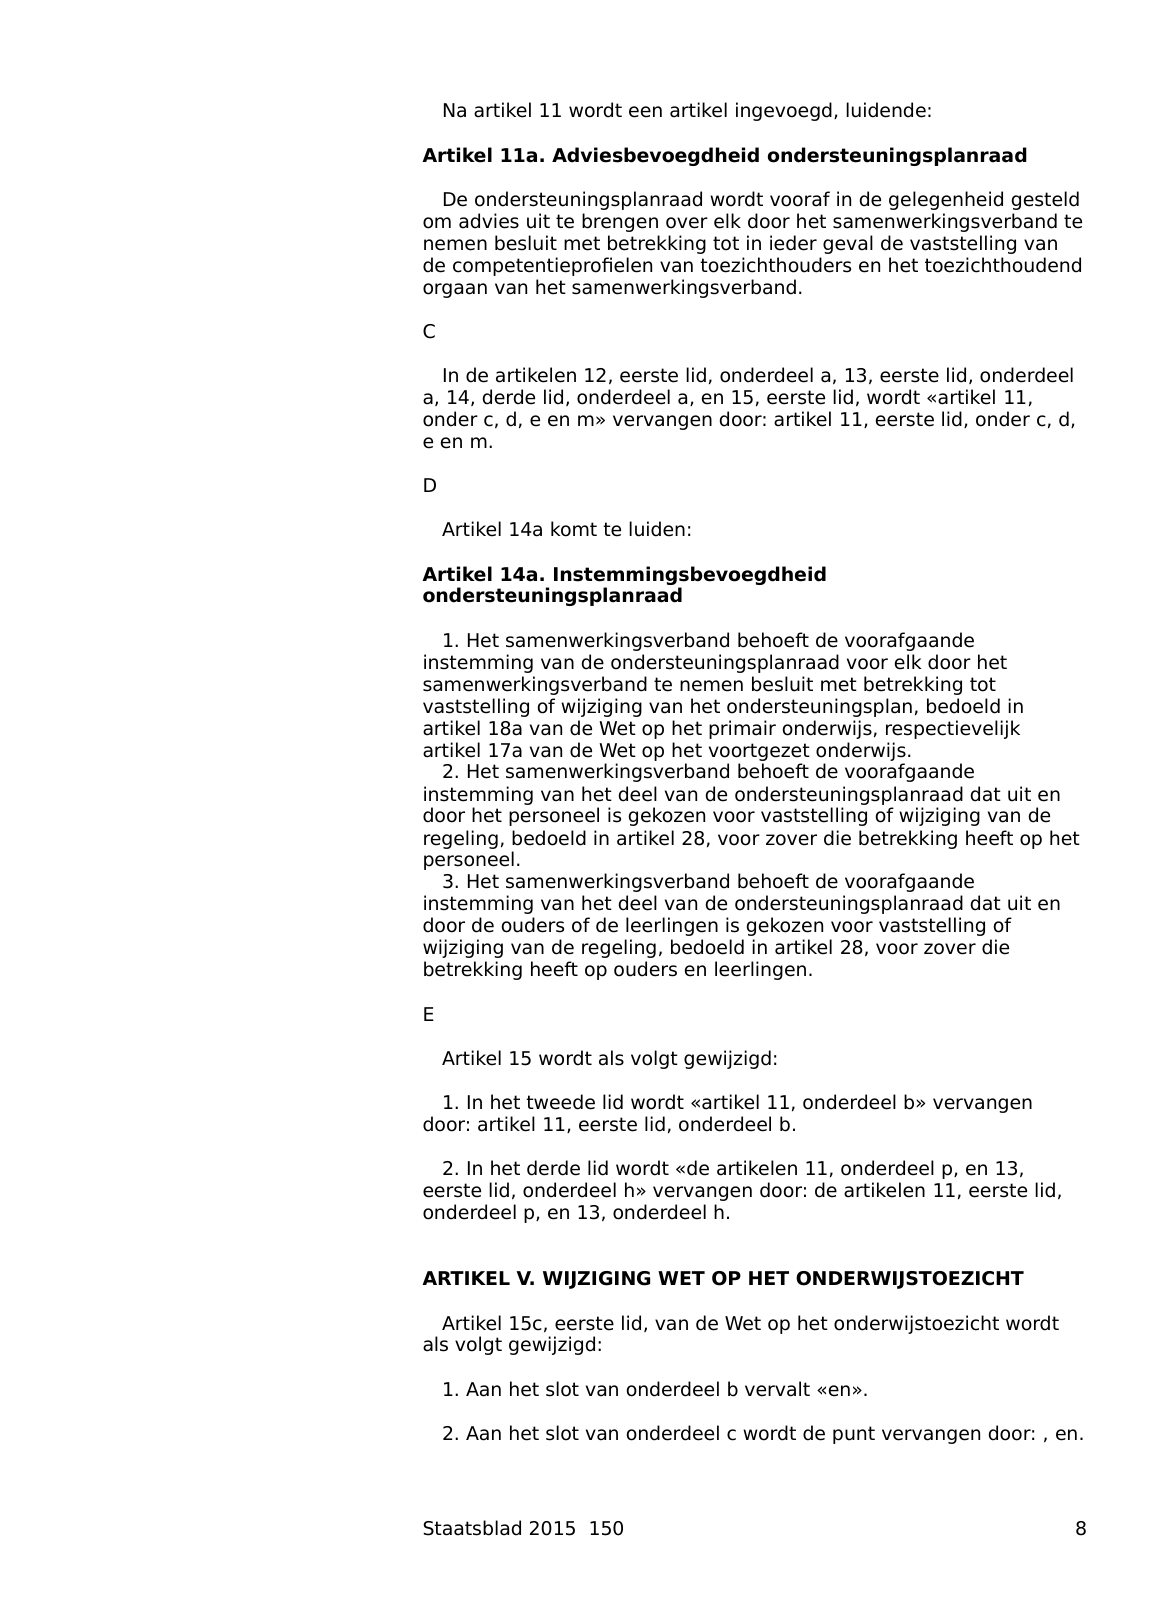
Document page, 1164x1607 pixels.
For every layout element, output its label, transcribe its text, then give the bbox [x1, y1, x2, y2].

text In de artikelen 12, eerste lid, onderdeel a, 13, eerste lid, onderdeel a, 14, derde lid, onderdeel a, en 15, eerste lid, wordt «artikel 11, onder c, d, e en m» vervangen door: artikel 11, eerste lid, onder c, d, e en m. [422, 365, 1087, 453]
text 3. Het samenwerkingsverband behoeft de voorafgaande instemming van het deel van de ondersteuningsplanraad dat uit en door de ouders of de leerlingen is gekozen voor vaststelling of wijziging van de regeling, bedoeld in artikel 28, voor zover die betrekking heeft op ouders en leerlingen. [422, 871, 1087, 981]
text D [422, 475, 1087, 497]
text 1. In het tweede lid wordt «artikel 11, onderdeel b» vervangen door: artikel 11, eerste lid, onderdeel b. [422, 1092, 1087, 1136]
text Artikel 14a komt te luiden: [422, 519, 1087, 541]
text 2. Het samenwerkingsverband behoeft de voorafgaande instemming van het deel van de ondersteuningsplanraad dat uit en door het personeel is gekozen voor vaststelling of wijziging van de regeling, bedoeld in artikel 28, voor zover die betrekking heeft op het personeel. [422, 761, 1087, 871]
text E [422, 1003, 1087, 1025]
text 2. Aan het slot van onderdeel c wordt de punt vervangen door: , en. [422, 1423, 1087, 1445]
subtitle Artikel 11a. Adviesbevoegdheid ondersteuningsplanraad [422, 144, 1087, 167]
text C [422, 321, 1087, 343]
subtitle Artikel 14a. Instemmingsbevoegdheid ondersteuningsplanraad [422, 563, 1087, 607]
subtitle ARTIKEL V. WIJZIGING WET OP HET ONDERWIJSTOEZICHT [422, 1268, 1087, 1290]
text 1. Het samenwerkingsverband behoeft de voorafgaande instemming van de ondersteuningsplanraad voor elk door het samenwerkingsverband te nemen besluit met betrekking tot vaststelling of wijziging van het ondersteuningsplan, bedoeld in artikel 18a van de Wet op het primair onderwijs, respectievelijk artikel 17a van de Wet op het voortgezet onderwijs. [422, 629, 1087, 761]
text 2. In het derde lid wordt «de artikelen 11, onderdeel p, en 13, eerste lid, onderdeel h» vervangen door: de artikelen 11, eerste lid, onderdeel p, en 13, onderdeel h. [422, 1158, 1087, 1224]
text 1. Aan het slot van onderdeel b vervalt «en». [422, 1378, 1087, 1401]
text De ondersteuningsplanraad wordt vooraf in de gelegenheid gesteld om advies uit te brengen over elk door het samenwerkingsverband te nemen besluit met betrekking tot in ieder geval de vaststelling van de competentieprofielen van toezichthouders en het toezichthoudend orgaan van het samenwerkingsverband. [422, 189, 1087, 299]
text Na artikel 11 wordt een artikel ingevoegd, luidende: [422, 100, 1087, 122]
text Artikel 15 wordt als volgt gewijzigd: [422, 1048, 1087, 1069]
text Artikel 15c, eerste lid, van de Wet op het onderwijstoezicht wordt als volgt gewijzigd: [422, 1312, 1087, 1356]
